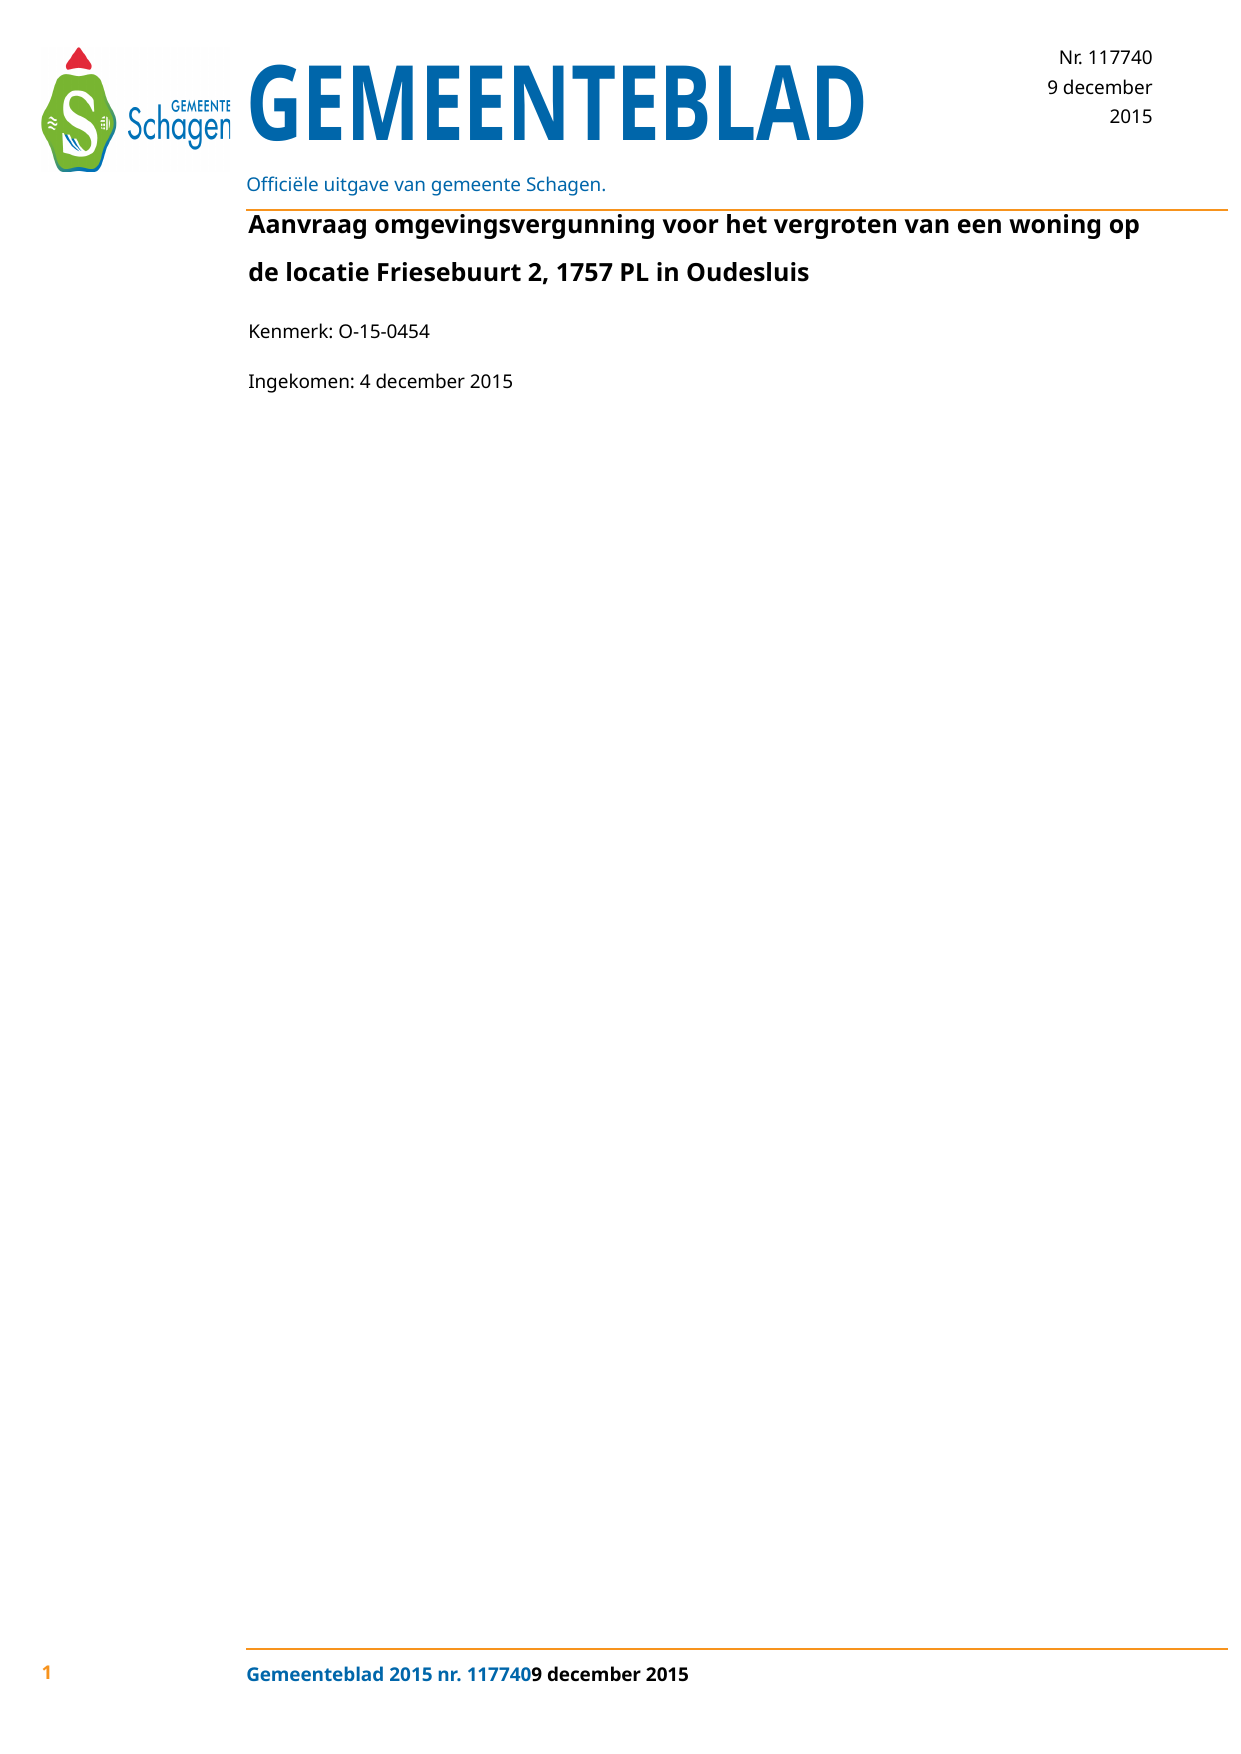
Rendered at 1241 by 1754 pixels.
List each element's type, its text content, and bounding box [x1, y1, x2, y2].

text Aanvraag omgevingsvergunning voor het vergroten van een woning op de locatie Friesebuurt 2, 1757 PL in Oudesluis [248, 211, 1152, 288]
text Ingekomen: 4 december 2015 [248, 368, 1152, 394]
text Kenmerk: O-15-0454 [248, 318, 1152, 344]
picture [41, 47, 231, 172]
